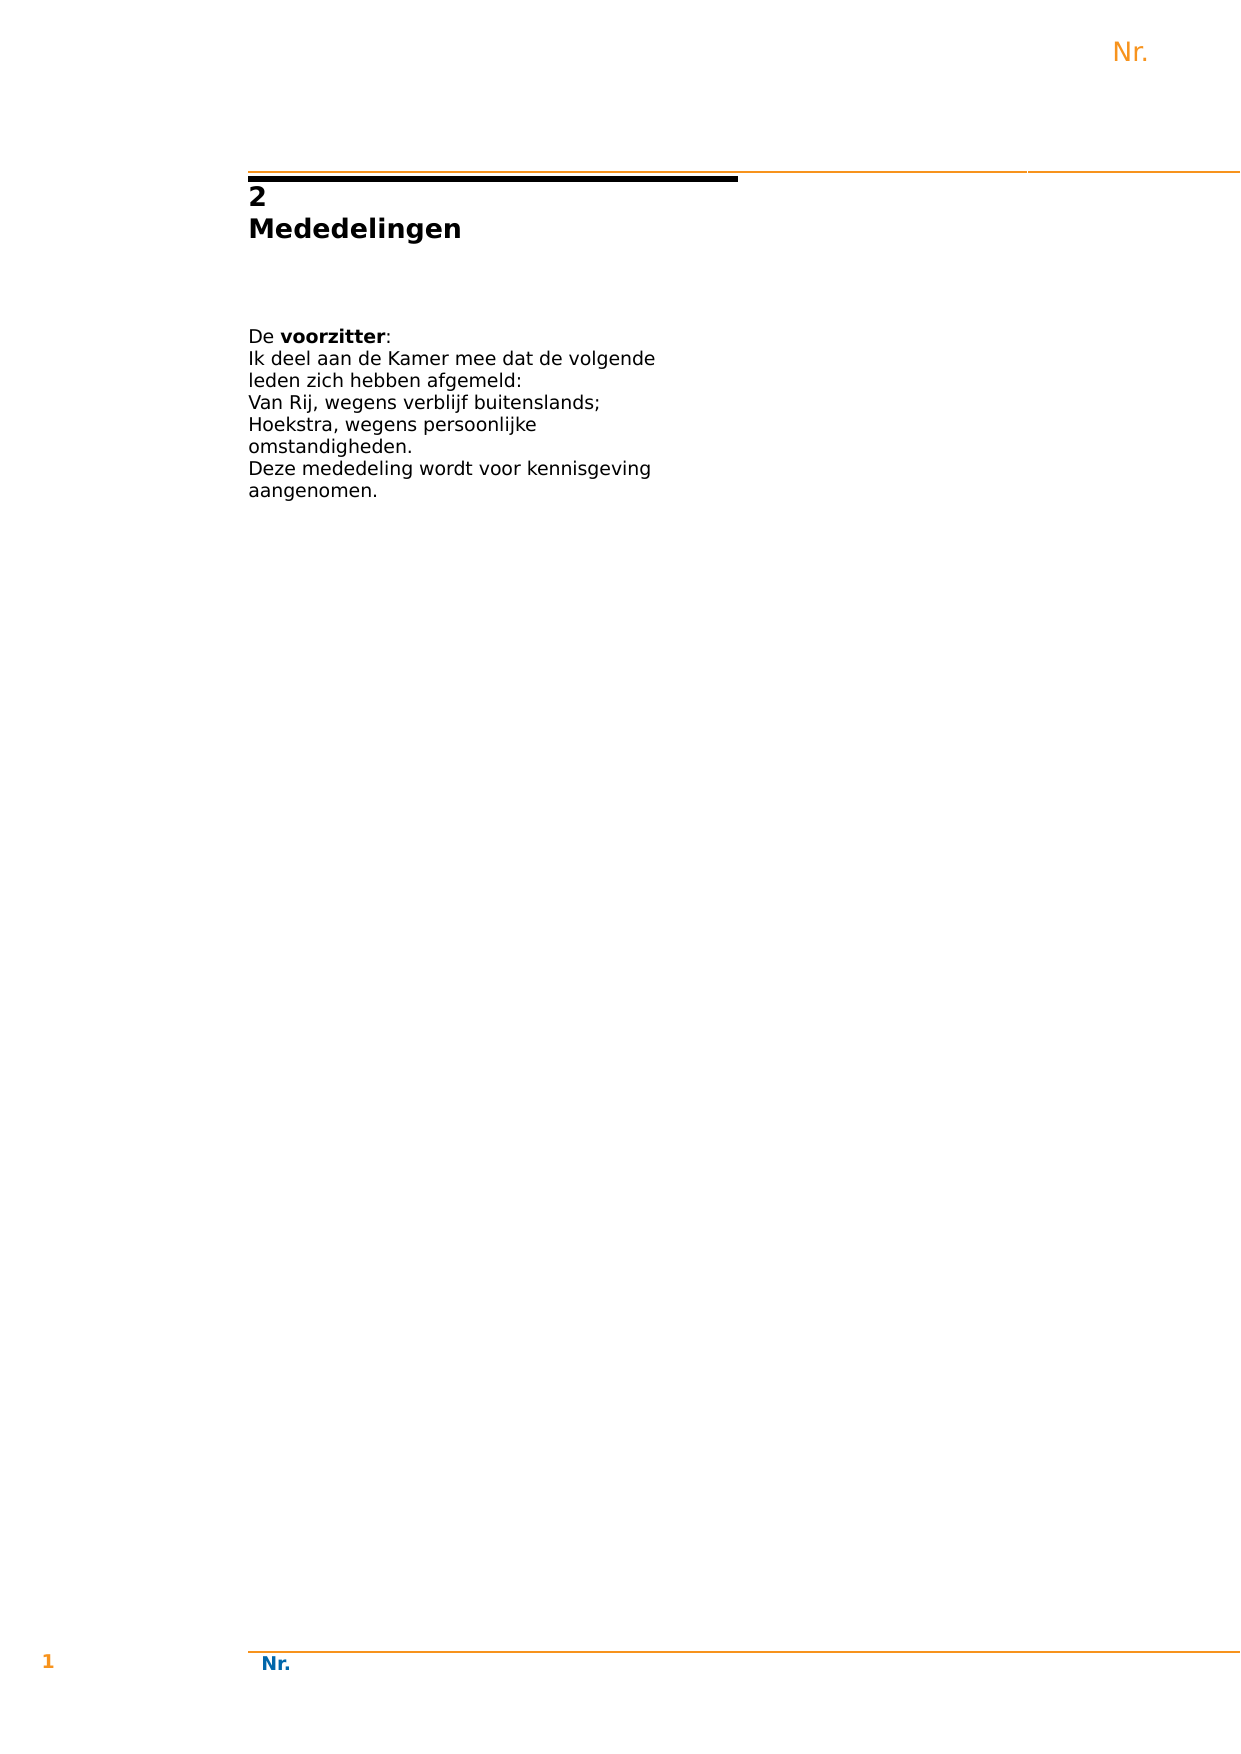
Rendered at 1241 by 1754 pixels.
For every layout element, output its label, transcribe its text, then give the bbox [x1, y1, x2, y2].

text Deze mededeling wordt voor kennisgeving aangenomen. [248, 458, 691, 502]
text Van Rij, wegens verblijf buitenslands; [248, 392, 691, 414]
text Ik deel aan de Kamer mee dat de volgende leden zich hebben afgemeld: [248, 348, 691, 392]
text Hoekstra, wegens persoonlijke omstandigheden. [248, 414, 691, 458]
text De voorzitter: [248, 326, 691, 348]
title 2 Mededelingen [248, 182, 691, 244]
